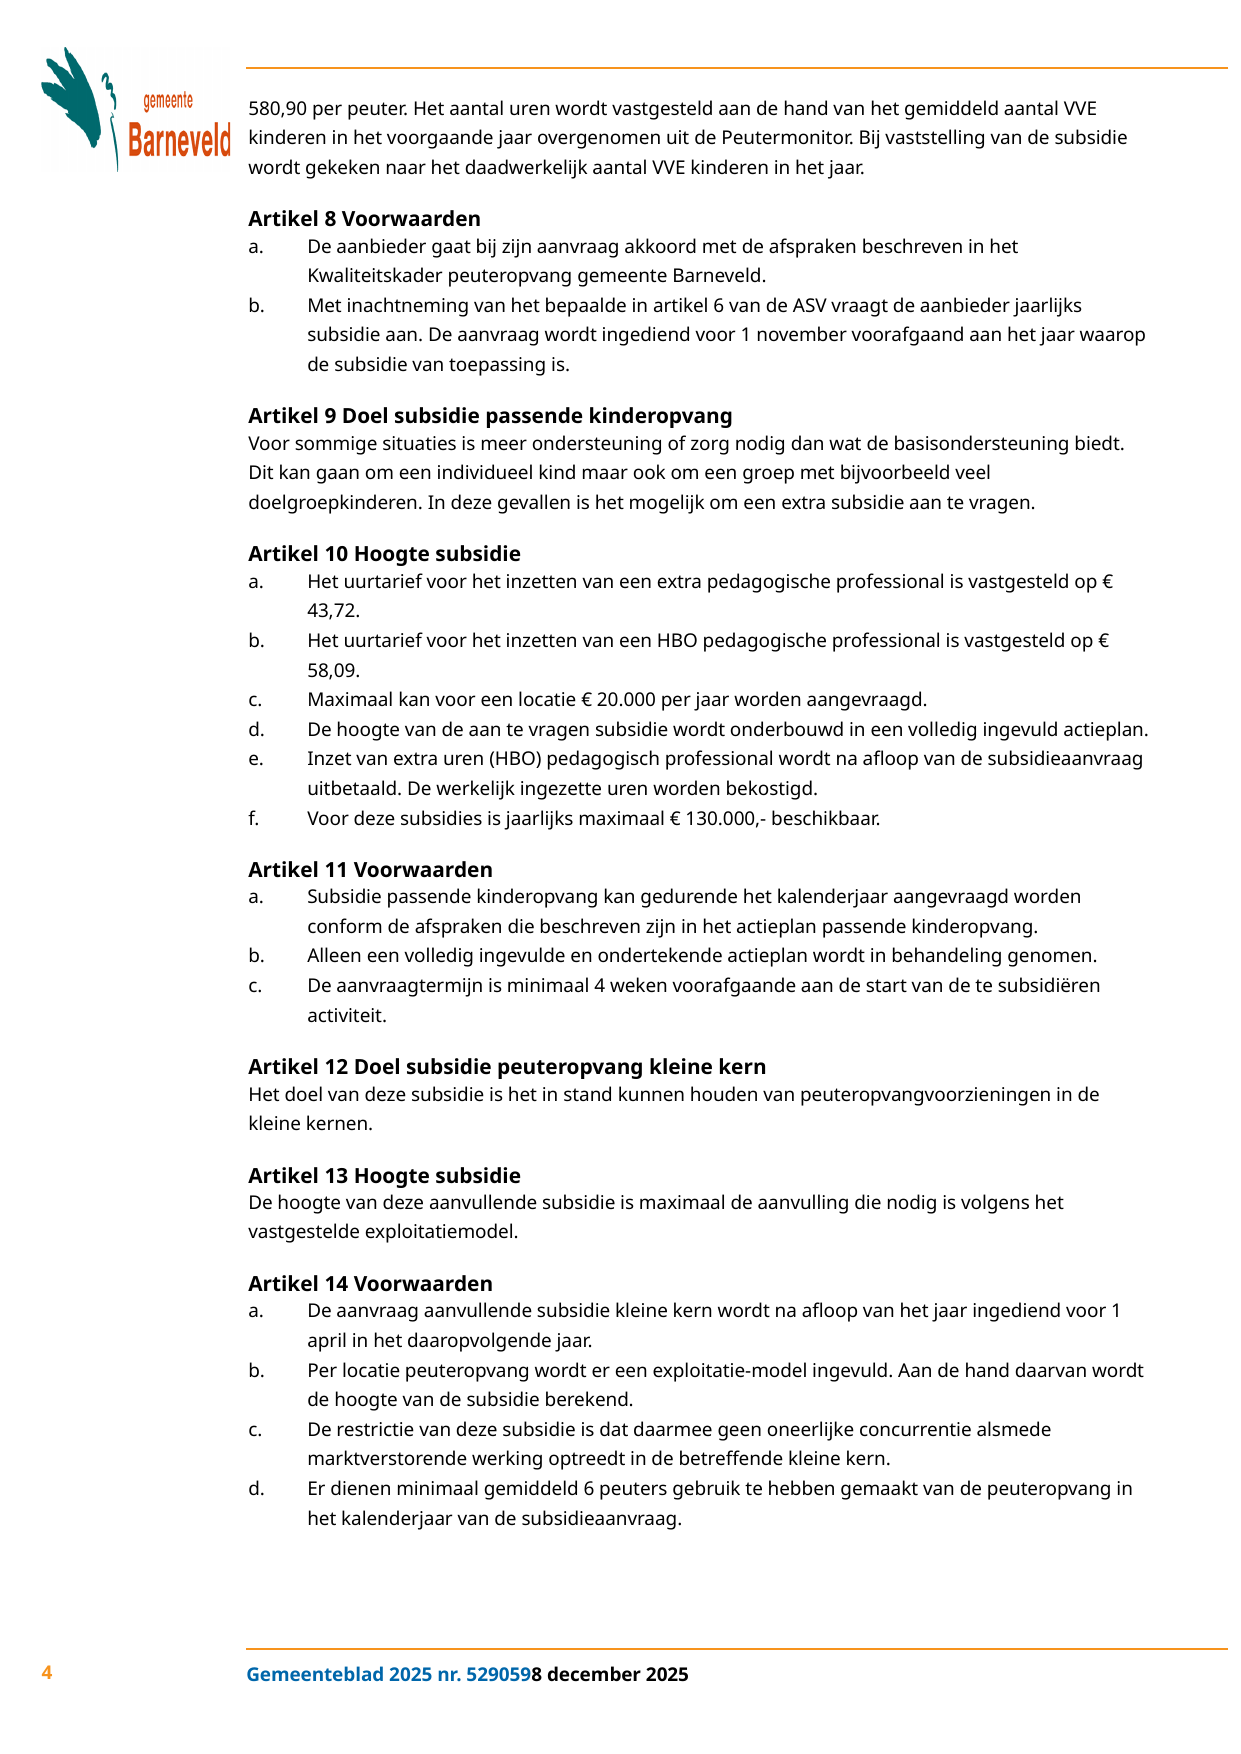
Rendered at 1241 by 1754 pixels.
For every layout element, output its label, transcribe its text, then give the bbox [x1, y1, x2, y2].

list De hoogte van de aan te vragen subsidie wordt onderbouwd in een volledig ingevuld actieplan. [248, 716, 1152, 742]
list Voor deze subsidies is jaarlijks maximaal € 130.000,- beschikbaar. [248, 805, 1152, 830]
text Artikel 10 Hoogte subsidie [248, 539, 1152, 568]
picture [41, 47, 231, 172]
text Het doel van deze subsidie is het in stand kunnen houden van peuteropvangvoorzieningen in de kleine kernen. [248, 1081, 1152, 1136]
list Per locatie peuteropvang wordt er een exploitatie-model ingevuld. Aan de hand daarvan wordt de hoogte van de subsidie berekend. [248, 1357, 1152, 1412]
list Subsidie passende kinderopvang kan gedurende het kalenderjaar aangevraagd worden conform de afspraken die beschreven zijn in het actieplan passende kinderopvang. [248, 883, 1152, 939]
list Maximaal kan voor een locatie € 20.000 per jaar worden aangevraagd. [248, 686, 1152, 712]
text De hoogte van deze aanvullende subsidie is maximaal de aanvulling die nodig is volgens het vastgestelde exploitatiemodel. [248, 1189, 1152, 1244]
list Er dienen minimaal gemiddeld 6 peuters gebruik te hebben gemaakt van de peuteropvang in het kalenderjaar van de subsidieaanvraag. [248, 1475, 1152, 1530]
text Artikel 13 Hoogte subsidie [248, 1161, 1152, 1189]
text Artikel 12 Doel subsidie peuteropvang kleine kern [248, 1052, 1152, 1081]
list De aanvraagtermijn is minimaal 4 weken voorafgaande aan de start van de te subsidiëren activiteit. [248, 972, 1152, 1028]
text Artikel 14 Voorwaarden [248, 1269, 1152, 1298]
text Artikel 9 Doel subsidie passende kinderopvang [248, 402, 1152, 430]
list Met inachtneming van het bepaalde in artikel 6 van de ASV vraagt de aanbieder jaarlijks subsidie aan. De aanvraag wordt ingediend voor 1 november voorafgaand aan het jaar waarop de subsidie van toepassing is. [248, 292, 1152, 377]
list Het uurtarief voor het inzetten van een HBO pedagogische professional is vastgesteld op € 58,09. [248, 627, 1152, 682]
list De aanbieder gaat bij zijn aanvraag akkoord met de afspraken beschreven in het Kwaliteitskader peuteropvang gemeente Barneveld. [248, 233, 1152, 288]
list De restrictie van deze subsidie is dat daarmee geen oneerlijke concurrentie alsmede marktverstorende werking optreedt in de betreffende kleine kern. [248, 1416, 1152, 1471]
text Artikel 8 Voorwaarden [248, 204, 1152, 233]
list Alleen een volledig ingevulde en ondertekende actieplan wordt in behandeling genomen. [248, 943, 1152, 968]
list Het uurtarief voor het inzetten van een extra pedagogische professional is vastgesteld op € 43,72. [248, 568, 1152, 623]
text Artikel 11 Voorwaarden [248, 855, 1152, 883]
text 580,90 per peuter. Het aantal uren wordt vastgesteld aan de hand van het gemiddeld aantal VVE kinderen in het voorgaande jaar overgenomen uit de Peutermonitor. Bij vaststelling van de subsidie wordt gekeken naar het daadwerkelijk aantal VVE kinderen in het jaar. [248, 95, 1152, 180]
text Voor sommige situaties is meer ondersteuning of zorg nodig dan wat de basisondersteuning biedt. Dit kan gaan om een individueel kind maar ook om een groep met bijvoorbeeld veel doelgroepkinderen. In deze gevallen is het mogelijk om een extra subsidie aan te vragen. [248, 430, 1152, 515]
list Inzet van extra uren (HBO) pedagogisch professional wordt na afloop van de subsidieaanvraag uitbetaald. De werkelijk ingezette uren worden bekostigd. [248, 746, 1152, 801]
list De aanvraag aanvullende subsidie kleine kern wordt na afloop van het jaar ingediend voor 1 april in het daaropvolgende jaar. [248, 1298, 1152, 1353]
